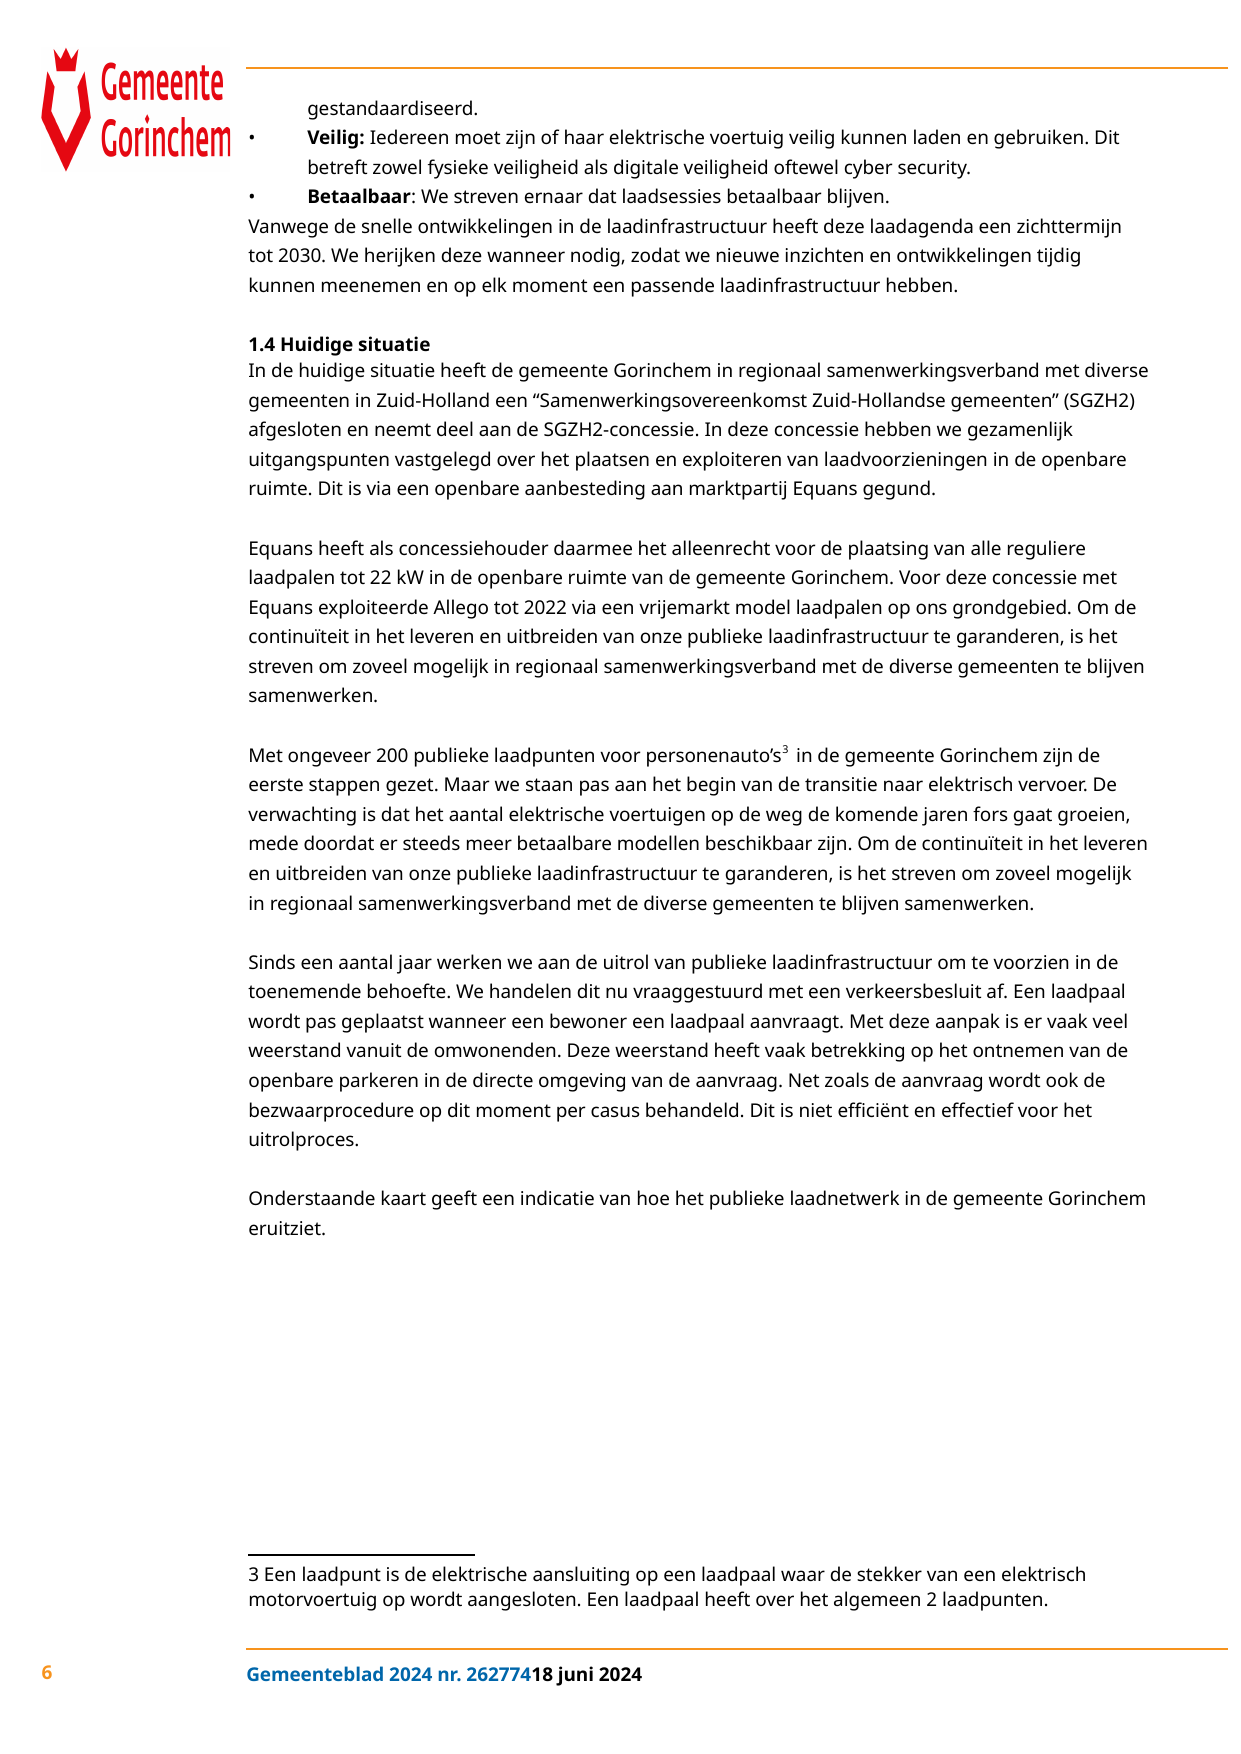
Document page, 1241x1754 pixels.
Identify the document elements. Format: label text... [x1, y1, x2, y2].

picture [41, 47, 231, 172]
text Onderstaande kaart geeft een indicatie van hoe het publieke laadnetwerk in de gemeente Gorinchem eruitziet. [248, 1186, 1152, 1241]
text Vanwege de snelle ontwikkelingen in de laadinfrastructuur heeft deze laadagenda een zichttermijn tot 2030. We herijken deze wanneer nodig, zodat we nieuwe inzichten en ontwikkelingen tijdig kunnen meenemen en op elk moment een passende laadinfrastructuur hebben. [248, 213, 1152, 298]
list Betaalbaar: We streven ernaar dat laadsessies betaalbaar blijven. [248, 183, 1152, 209]
text Equans heeft als concessiehouder daarmee het alleenrecht voor de plaatsing van alle reguliere laadpalen tot 22 kW in de openbare ruimte van de gemeente Gorinchem. Voor deze concessie met Equans exploiteerde Allego tot 2022 via een vrijemarkt model laadpalen op ons grondgebied. Om de continuïteit in het leveren en uitbreiden van onze publieke laadinfrastructuur te garanderen, is het streven om zoveel mogelijk in regionaal samenwerkingsverband met de diverse gemeenten te blijven samenwerken. [248, 535, 1152, 708]
text Een laadpunt is de elektrische aansluiting op een laadpaal waar de stekker van een elektrisch motorvoertuig op wordt aangesloten. Een laadpaal heeft over het algemeen 2 laadpunten. [248, 1561, 1152, 1612]
list gestandaardiseerd. [248, 95, 1152, 121]
text Sinds een aantal jaar werken we aan de uitrol van publieke laadinfrastructuur om te voorzien in de toenemende behoefte. We handelen dit nu vraaggestuurd met een verkeersbesluit af. Een laadpaal wordt pas geplaatst wanneer een bewoner een laadpaal aanvraagt. Met deze aanpak is er vaak veel weerstand vanuit de omwonenden. Deze weerstand heeft vaak betrekking op het ontnemen van de openbare parkeren in de directe omgeving van de aanvraag. Net zoals de aanvraag wordt ook de bezwaarprocedure op dit moment per casus behandeld. Dit is niet efficiënt en effectief voor het uitrolproces. [248, 949, 1152, 1152]
list Veilig: Iedereen moet zijn of haar elektrische voertuig veilig kunnen laden en gebruiken. Dit betreft zowel fysieke veiligheid als digitale veiligheid oftewel cyber security. [248, 124, 1152, 180]
text 1.4 Huidige situatie [248, 331, 1152, 357]
text In de huidige situatie heeft de gemeente Gorinchem in regionaal samenwerkingsverband met diverse gemeenten in Zuid-Holland een “Samenwerkingsovereenkomst Zuid-Hollandse gemeenten” (SGZH2) afgesloten en neemt deel aan de SGZH2-concessie. In deze concessie hebben we gezamenlijk uitgangspunten vastgelegd over het plaatsen en exploiteren van laadvoorzieningen in de openbare ruimte. Dit is via een openbare aanbesteding aan marktpartij Equans gegund. [248, 357, 1152, 501]
text Met ongeveer 200 publieke laadpunten voor personenauto’s in de gemeente Gorinchem zijn de eerste stappen gezet. Maar we staan pas aan het begin van de transitie naar elektrisch vervoer. De verwachting is dat het aantal elektrische voertuigen op de weg de komende jaren fors gaat groeien, mede doordat er steeds meer betaalbare modellen beschikbaar zijn. Om de continuïteit in het leveren en uitbreiden van onze publieke laadinfrastructuur te garanderen, is het streven om zoveel mogelijk in regionaal samenwerkingsverband met de diverse gemeenten te blijven samenwerken. [248, 742, 1152, 915]
